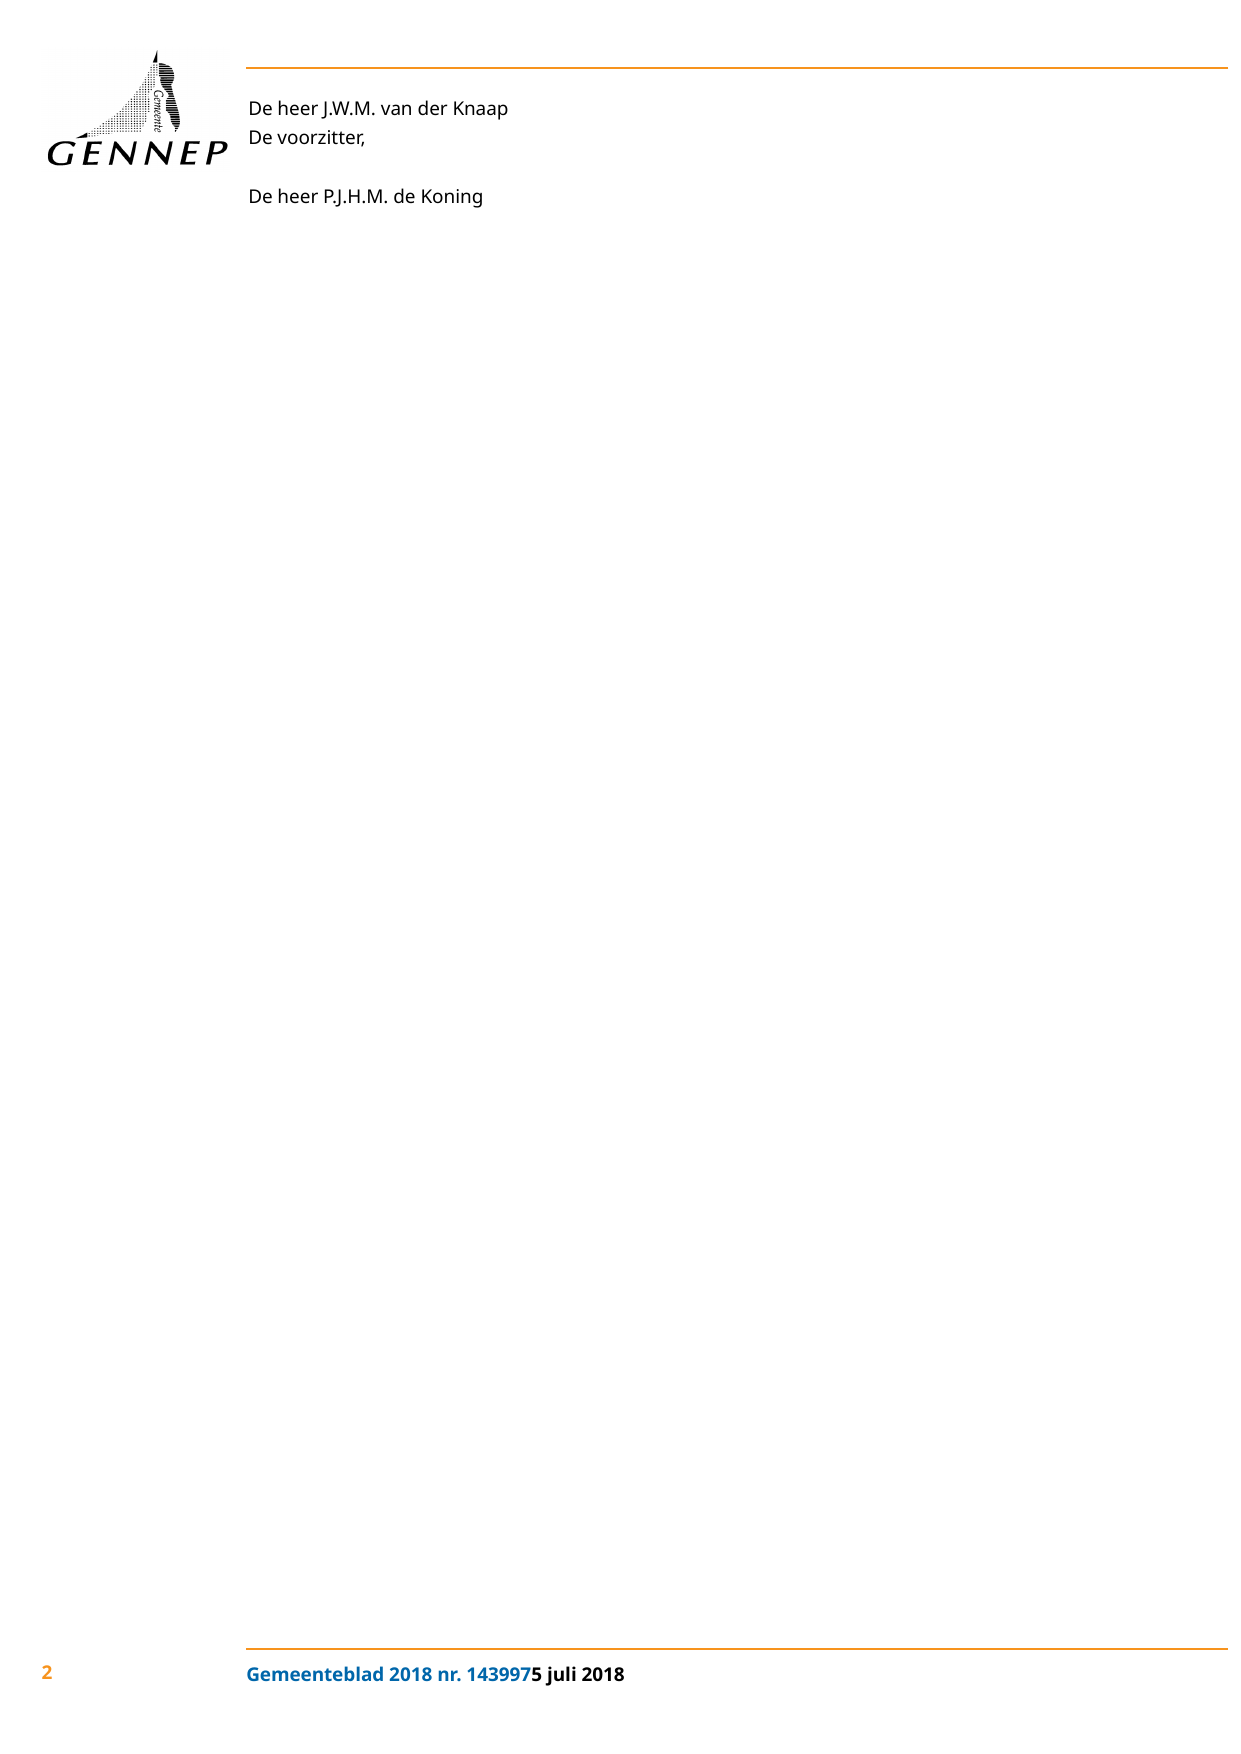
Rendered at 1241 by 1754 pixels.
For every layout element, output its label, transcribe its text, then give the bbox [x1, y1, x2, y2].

text De voorzitter, [248, 124, 1152, 150]
text De heer P.J.H.M. de Koning [248, 183, 1152, 209]
text De heer J.W.M. van der Knaap [248, 95, 1152, 121]
picture [41, 47, 231, 172]
